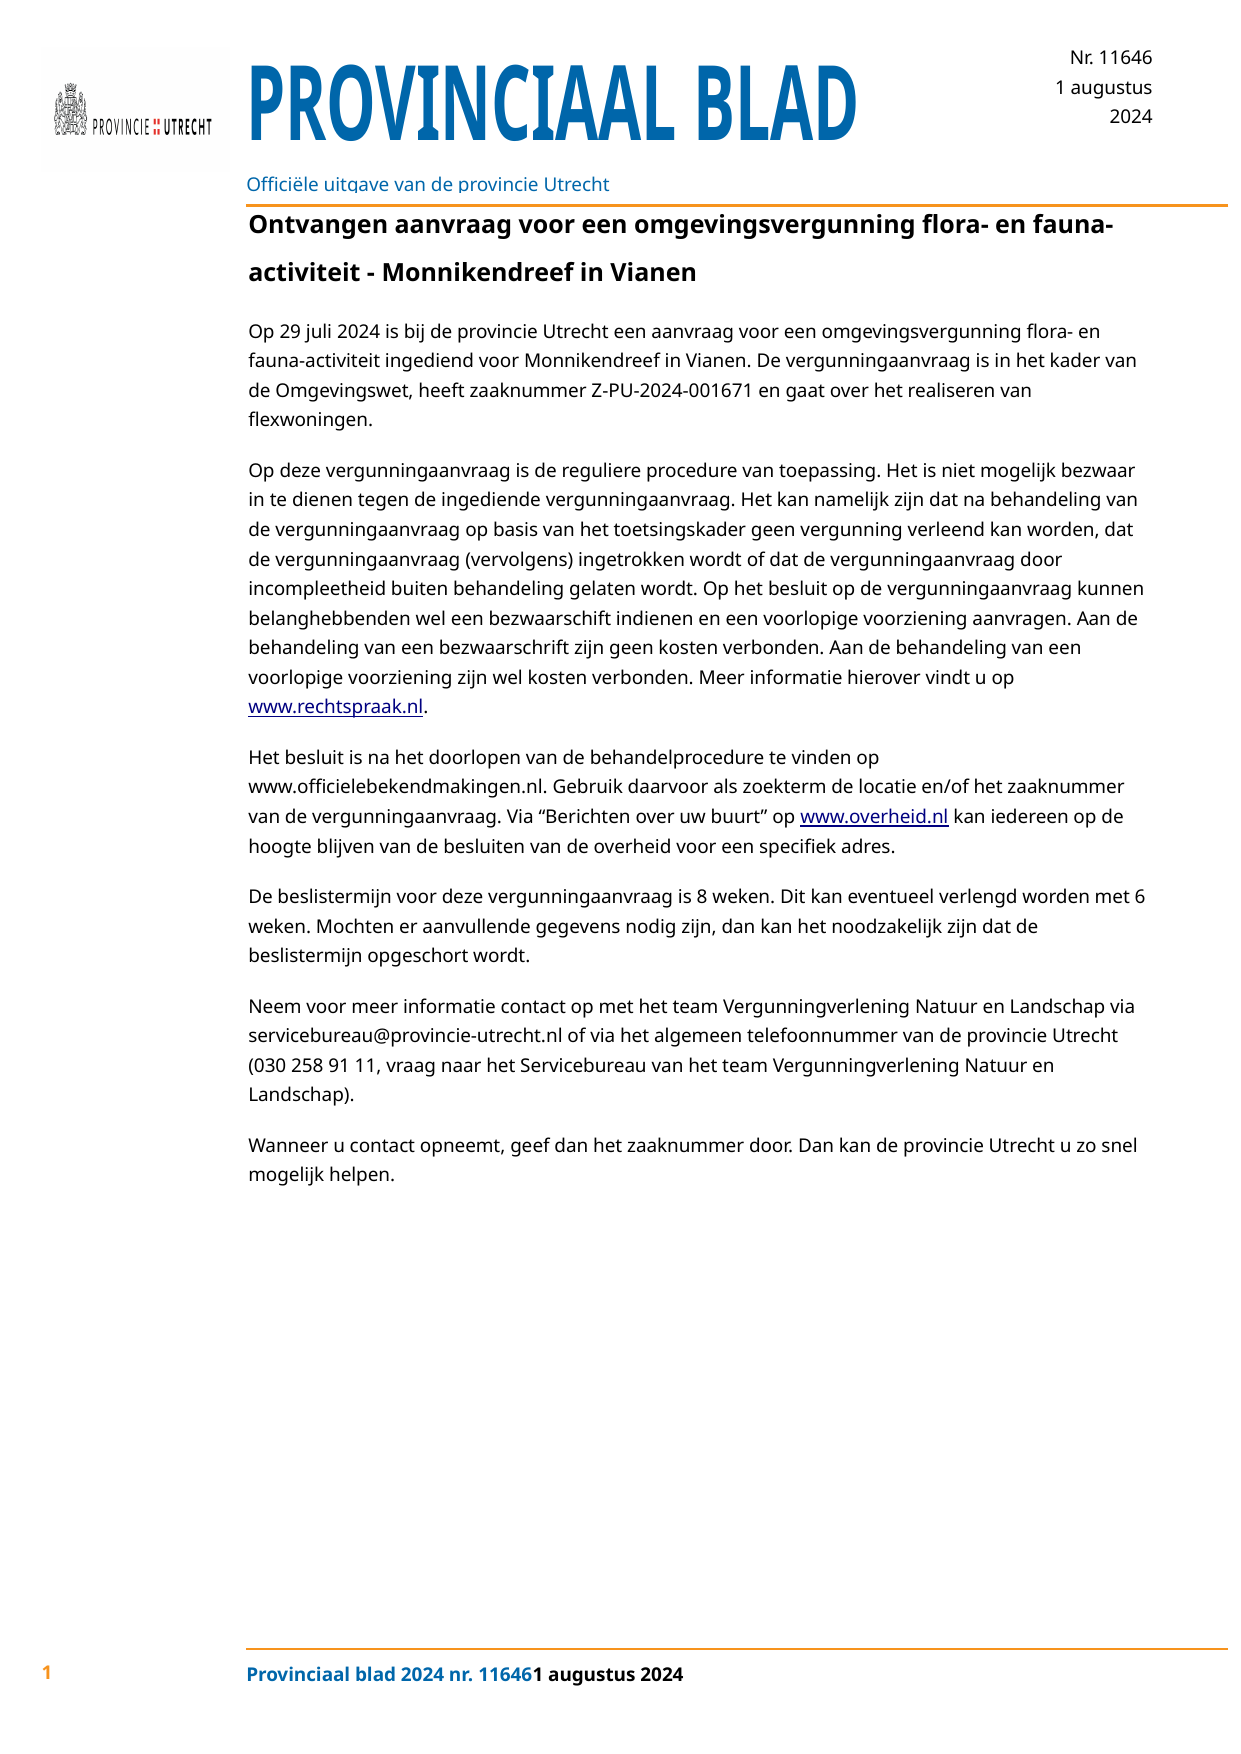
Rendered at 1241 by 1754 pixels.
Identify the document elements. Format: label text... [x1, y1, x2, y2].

text Op 29 juli 2024 is bij de provincie Utrecht een aanvraag voor een omgevingsvergunning flora- en fauna-activiteit ingediend voor Monnikendreef in Vianen. De vergunningaanvraag is in het kader van de Omgevingswet, heeft zaaknummer Z-PU-2024-001671 en gaat over het realiseren van flexwoningen. [248, 318, 1152, 432]
text Het besluit is na het doorlopen van de behandelprocedure te vinden op www.officielebekendmakingen.nl. Gebruik daarvoor als zoekterm de locatie en/of het zaaknummer van de vergunningaanvraag. Via “Berichten over uw buurt” op www.overheid.nl kan iedereen op de hoogte blijven van de besluiten van de overheid voor een specifiek adres. [248, 744, 1152, 859]
text Op deze vergunningaanvraag is de reguliere procedure van toepassing. Het is niet mogelijk bezwaar in te dienen tegen de ingediende vergunningaanvraag. Het kan namelijk zijn dat na behandeling van de vergunningaanvraag op basis van het toetsingskader geen vergunning verleend kan worden, dat de vergunningaanvraag (vervolgens) ingetrokken wordt of dat de vergunningaanvraag door incompleetheid buiten behandeling gelaten wordt. Op het besluit op de vergunningaanvraag kunnen belanghebbenden wel een bezwaarschift indienen en een voorlopige voorziening aanvragen. Aan de behandeling van een bezwaarschrift zijn geen kosten verbonden. Aan de behandeling van een voorlopige voorziening zijn wel kosten verbonden. Meer informatie hierover vindt u op www.rechtspraak.nl. [248, 457, 1152, 719]
text Neem voor meer informatie contact op met het team Vergunningverlening Natuur en Landschap via servicebureau@provincie-utrecht.nl of via het algemeen telefoonnummer van de provincie Utrecht (030 258 91 11, vraag naar het Servicebureau van het team Vergunningverlening Natuur en Landschap). [248, 993, 1152, 1107]
text De beslistermijn voor deze vergunningaanvraag is 8 weken. Dit kan eventueel verlengd worden met 6 weken. Mochten er aanvullende gegevens nodig zijn, dan kan het noodzakelijk zijn dat de beslistermijn opgeschort wordt. [248, 883, 1152, 968]
text Wanneer u contact opneemt, geef dan het zaaknummer door. Dan kan de provincie Utrecht u zo snel mogelijk helpen. [248, 1132, 1152, 1187]
picture [41, 47, 231, 172]
text Ontvangen aanvraag voor een omgevingsvergunning flora- en fauna-activiteit - Monnikendreef in Vianen [248, 207, 1152, 288]
